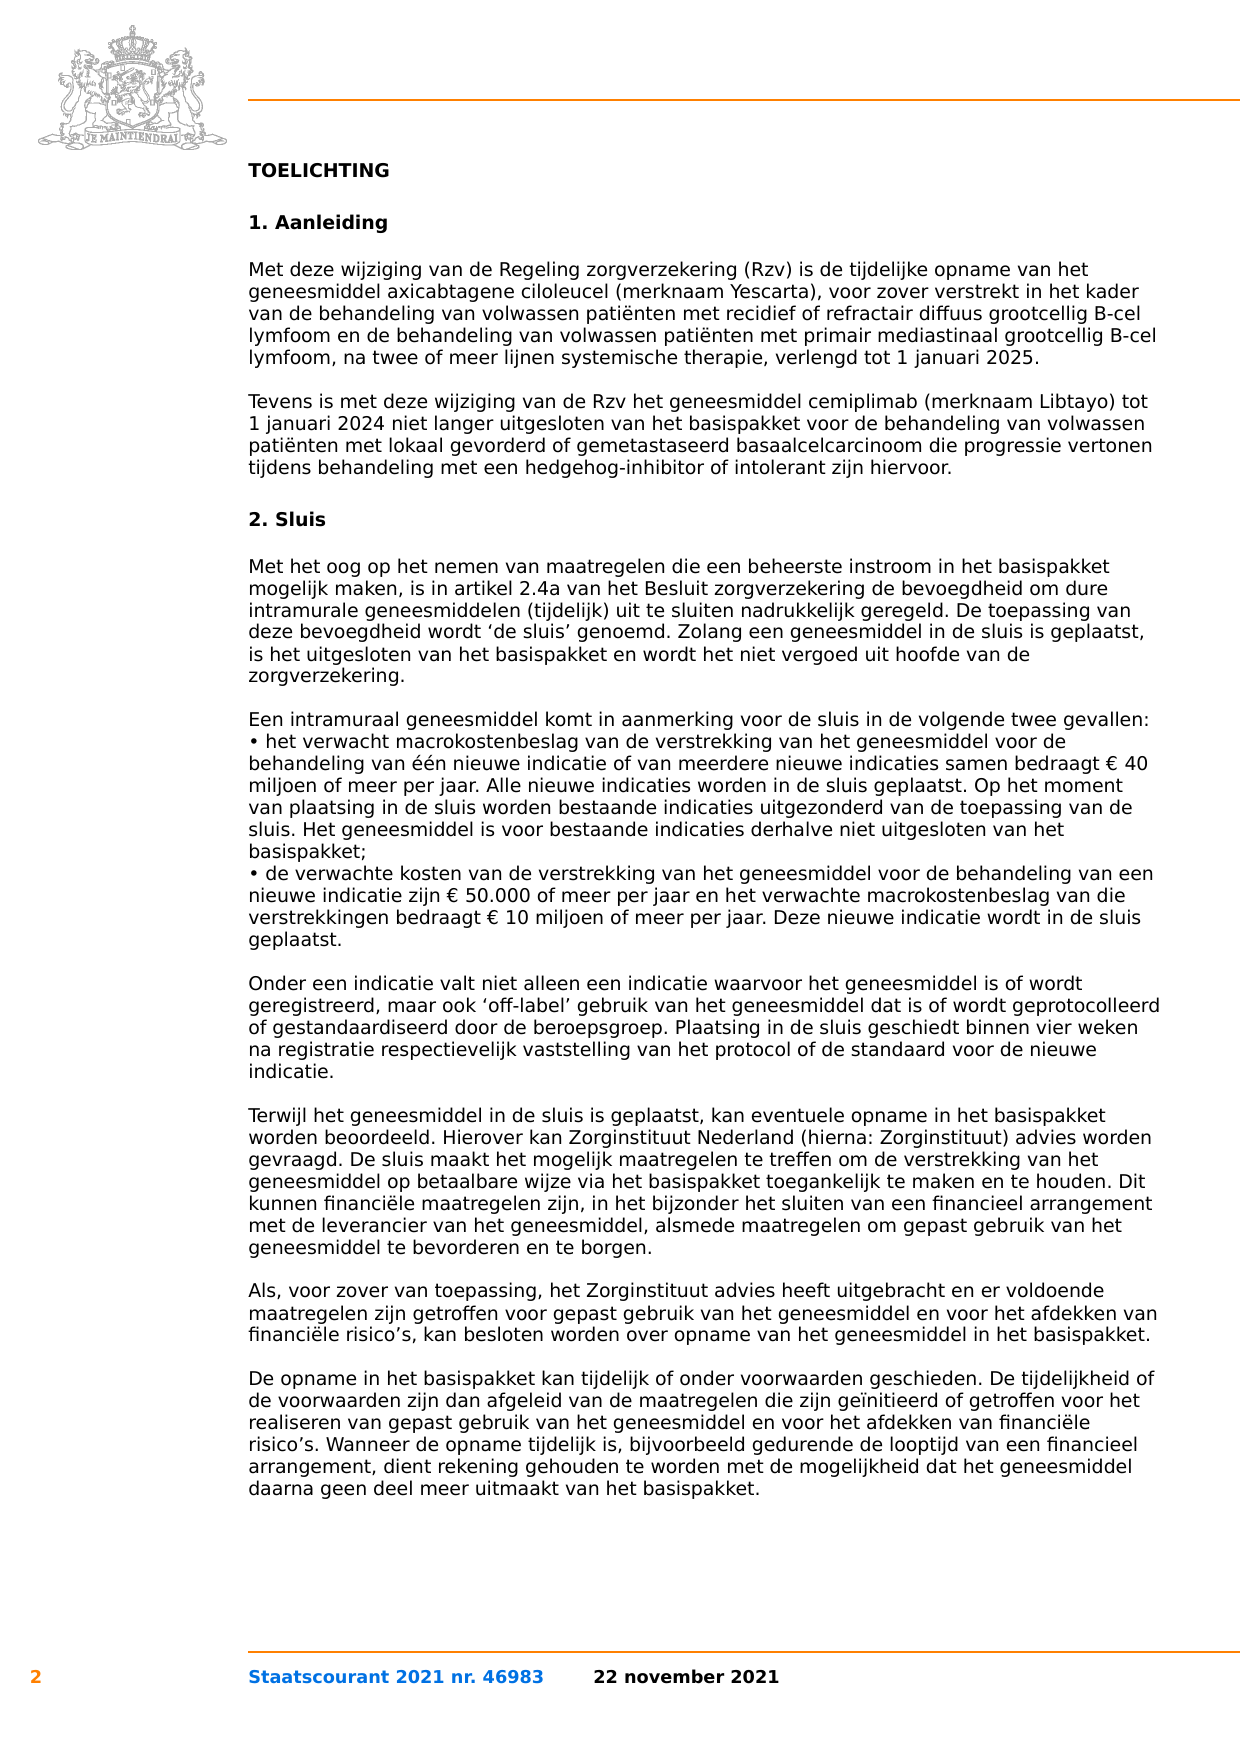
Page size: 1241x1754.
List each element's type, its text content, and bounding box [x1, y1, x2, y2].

text Een intramuraal geneesmiddel komt in aanmerking voor de sluis in de volgende twee gevallen: [248, 709, 1163, 731]
subtitle TOELICHTING [248, 160, 1163, 182]
text Onder een indicatie valt niet alleen een indicatie waarvoor het geneesmiddel is of wordt geregistreerd, maar ook ‘off-label’ gebruik van het geneesmiddel dat is of wordt geprotocolleerd of gestandaardiseerd door de beroepsgroep. Plaatsing in de sluis geschiedt binnen vier weken na registratie respectievelijk vaststelling van het protocol of de standaard voor de nieuwe indicatie. [248, 973, 1163, 1083]
text Terwijl het geneesmiddel in de sluis is geplaatst, kan eventuele opname in het basispakket worden beoordeeld. Hierover kan Zorginstituut Nederland (hierna: Zorginstituut) advies worden gevraagd. De sluis maakt het mogelijk maatregelen te treffen om de verstrekking van het geneesmiddel op betaalbare wijze via het basispakket toegankelijk te maken en te houden. Dit kunnen financiële maatregelen zijn, in het bijzonder het sluiten van een financieel arrangement met de leverancier van het geneesmiddel, alsmede maatregelen om gepast gebruik van het geneesmiddel te bevorderen en te borgen. [248, 1105, 1163, 1258]
text Met het oog op het nemen van maatregelen die een beheerste instroom in het basispakket mogelijk maken, is in artikel 2.4a van het Besluit zorgverzekering de bevoegdheid om dure intramurale geneesmiddelen (tijdelijk) uit te sluiten nadrukkelijk geregeld. De toepassing van deze bevoegdheid wordt ‘de sluis’ genoemd. Zolang een geneesmiddel in de sluis is geplaatst, is het uitgesloten van het basispakket en wordt het niet vergoed uit hoofde van de zorgverzekering. [248, 556, 1163, 687]
subtitle 1. Aanleiding [248, 212, 1163, 234]
picture [38, 25, 227, 150]
text Tevens is met deze wijziging van de Rzv het geneesmiddel cemiplimab (merknaam Libtayo) tot 1 januari 2024 niet langer uitgesloten van het basispakket voor de behandeling van volwassen patiënten met lokaal gevorderd of gemetastaseerd basaalcelcarcinoom die progressie vertonen tijdens behandeling met een hedgehog-inhibitor of intolerant zijn hiervoor. [248, 391, 1163, 478]
text • het verwacht macrokostenbeslag van de verstrekking van het geneesmiddel voor de behandeling van één nieuwe indicatie of van meerdere nieuwe indicaties samen bedraagt € 40 miljoen of meer per jaar. Alle nieuwe indicaties worden in de sluis geplaatst. Op het moment van plaatsing in de sluis worden bestaande indicaties uitgezonderd van de toepassing van de sluis. Het geneesmiddel is voor bestaande indicaties derhalve niet uitgesloten van het basispakket; [248, 731, 1163, 863]
text • de verwachte kosten van de verstrekking van het geneesmiddel voor de behandeling van een nieuwe indicatie zijn € 50.000 of meer per jaar en het verwachte macrokostenbeslag van die verstrekkingen bedraagt € 10 miljoen of meer per jaar. Deze nieuwe indicatie wordt in de sluis geplaatst. [248, 863, 1163, 951]
text Met deze wijziging van de Regeling zorgverzekering (Rzv) is de tijdelijke opname van het geneesmiddel axicabtagene ciloleucel (merknaam Yescarta), voor zover verstrekt in het kader van de behandeling van volwassen patiënten met recidief of refractair diffuus grootcellig B-cel lymfoom en de behandeling van volwassen patiënten met primair mediastinaal grootcellig B-cel lymfoom, na twee of meer lijnen systemische therapie, verlengd tot 1 januari 2025. [248, 259, 1163, 369]
subtitle 2. Sluis [248, 508, 1163, 531]
text De opname in het basispakket kan tijdelijk of onder voorwaarden geschieden. De tijdelijkheid of de voorwaarden zijn dan afgeleid van de maatregelen die zijn geïnitieerd of getroffen voor het realiseren van gepast gebruik van het geneesmiddel en voor het afdekken van financiële risico’s. Wanneer de opname tijdelijk is, bijvoorbeeld gedurende de looptijd van een financieel arrangement, dient rekening gehouden te worden met de mogelijkheid dat het geneesmiddel daarna geen deel meer uitmaakt van het basispakket. [248, 1368, 1163, 1500]
text Als, voor zover van toepassing, het Zorginstituut advies heeft uitgebracht en er voldoende maatregelen zijn getroffen voor gepast gebruik van het geneesmiddel en voor het afdekken van financiële risico’s, kan besloten worden over opname van het geneesmiddel in het basispakket. [248, 1280, 1163, 1346]
